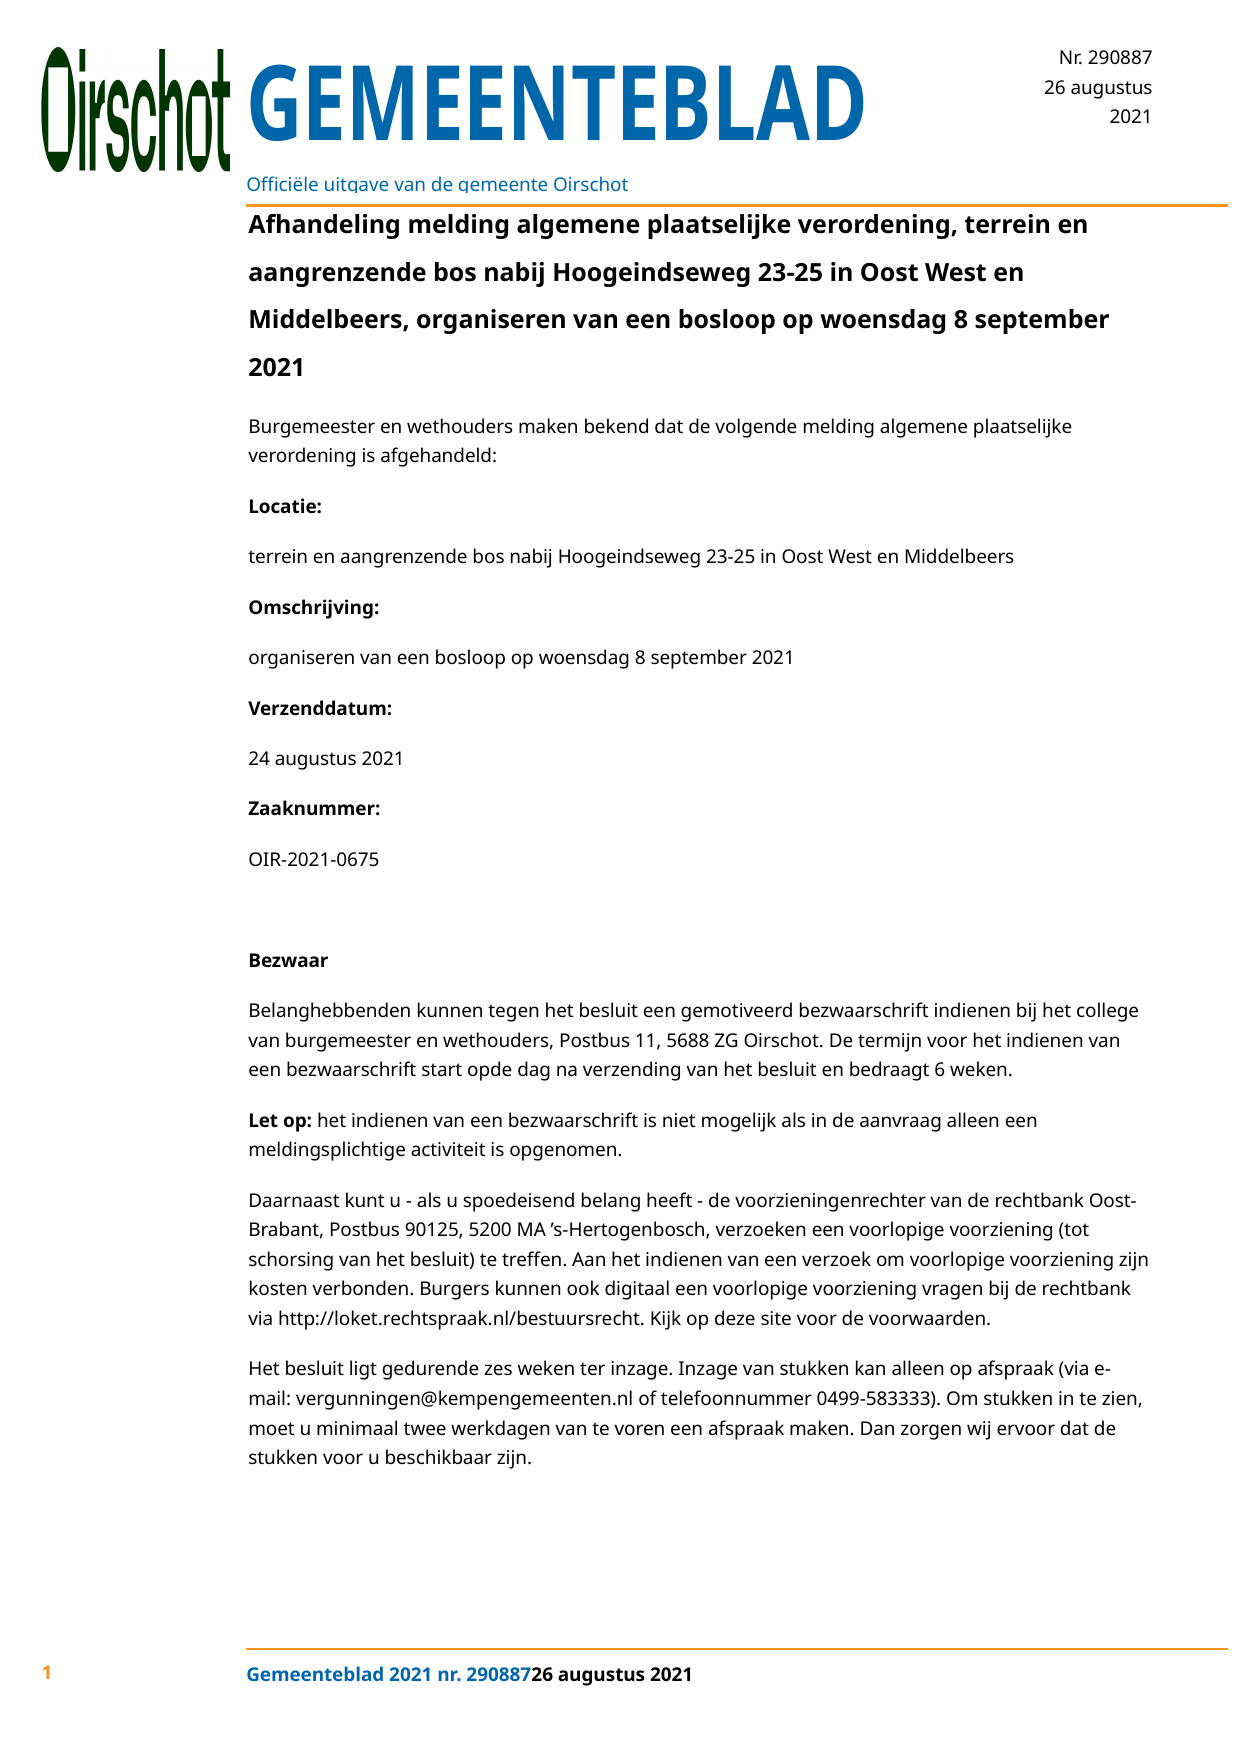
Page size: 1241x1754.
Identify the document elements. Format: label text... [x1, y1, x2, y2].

text Bezwaar [248, 947, 1152, 973]
text organiseren van een bosloop op woensdag 8 september 2021 [248, 644, 1152, 670]
text OIR-2021-0675 [248, 846, 1152, 872]
text terrein en aangrenzende bos nabij Hoogeindseweg 23-25 in Oost West en Middelbeers [248, 543, 1152, 569]
text Locatie: [248, 493, 1152, 519]
text Belanghebbenden kunnen tegen het besluit een gemotiveerd bezwaarschrift indienen bij het college van burgemeester en wethouders, Postbus 11, 5688 ZG Oirschot. De termijn voor het indienen van een bezwaarschrift start opde dag na verzending van het besluit en bedraagt 6 weken. [248, 997, 1152, 1082]
text Het besluit ligt gedurende zes weken ter inzage. Inzage van stukken kan alleen op afspraak (via e-mail: vergunningen@kempengemeenten.nl of telefoonnummer 0499-583333). Om stukken in te zien, moet u minimaal twee werkdagen van te voren een afspraak maken. Dan zorgen wij ervoor dat de stukken voor u beschikbaar zijn. [248, 1356, 1152, 1470]
text Afhandeling melding algemene plaatselijke verordening, terrein en aangrenzende bos nabij Hoogeindseweg 23-25 in Oost West en Middelbeers, organiseren van een bosloop op woensdag 8 september 2021 [248, 207, 1152, 384]
text 24 augustus 2021 [248, 745, 1152, 771]
text Let op: het indienen van een bezwaarschrift is niet mogelijk als in de aanvraag alleen een meldingsplichtige activiteit is opgenomen. [248, 1107, 1152, 1162]
text Daarnaast kunt u - als u spoedeisend belang heeft - de voorzieningenrechter van de rechtbank Oost-Brabant, Postbus 90125, 5200 MA ’s-Hertogenbosch, verzoeken een voorlopige voorziening (tot schorsing van het besluit) te treffen. Aan het indienen van een verzoek om voorlopige voorziening zijn kosten verbonden. Burgers kunnen ook digitaal een voorlopige voorziening vragen bij de rechtbank via http://loket.rechtspraak.nl/bestuursrecht. Kijk op deze site voor de voorwaarden. [248, 1187, 1152, 1331]
picture [41, 47, 231, 172]
text Omschrijving: [248, 594, 1152, 620]
text Verzenddatum: [248, 695, 1152, 721]
text Zaaknummer: [248, 796, 1152, 821]
text Burgemeester en wethouders maken bekend dat de volgende melding algemene plaatselijke verordening is afgehandeld: [248, 413, 1152, 468]
